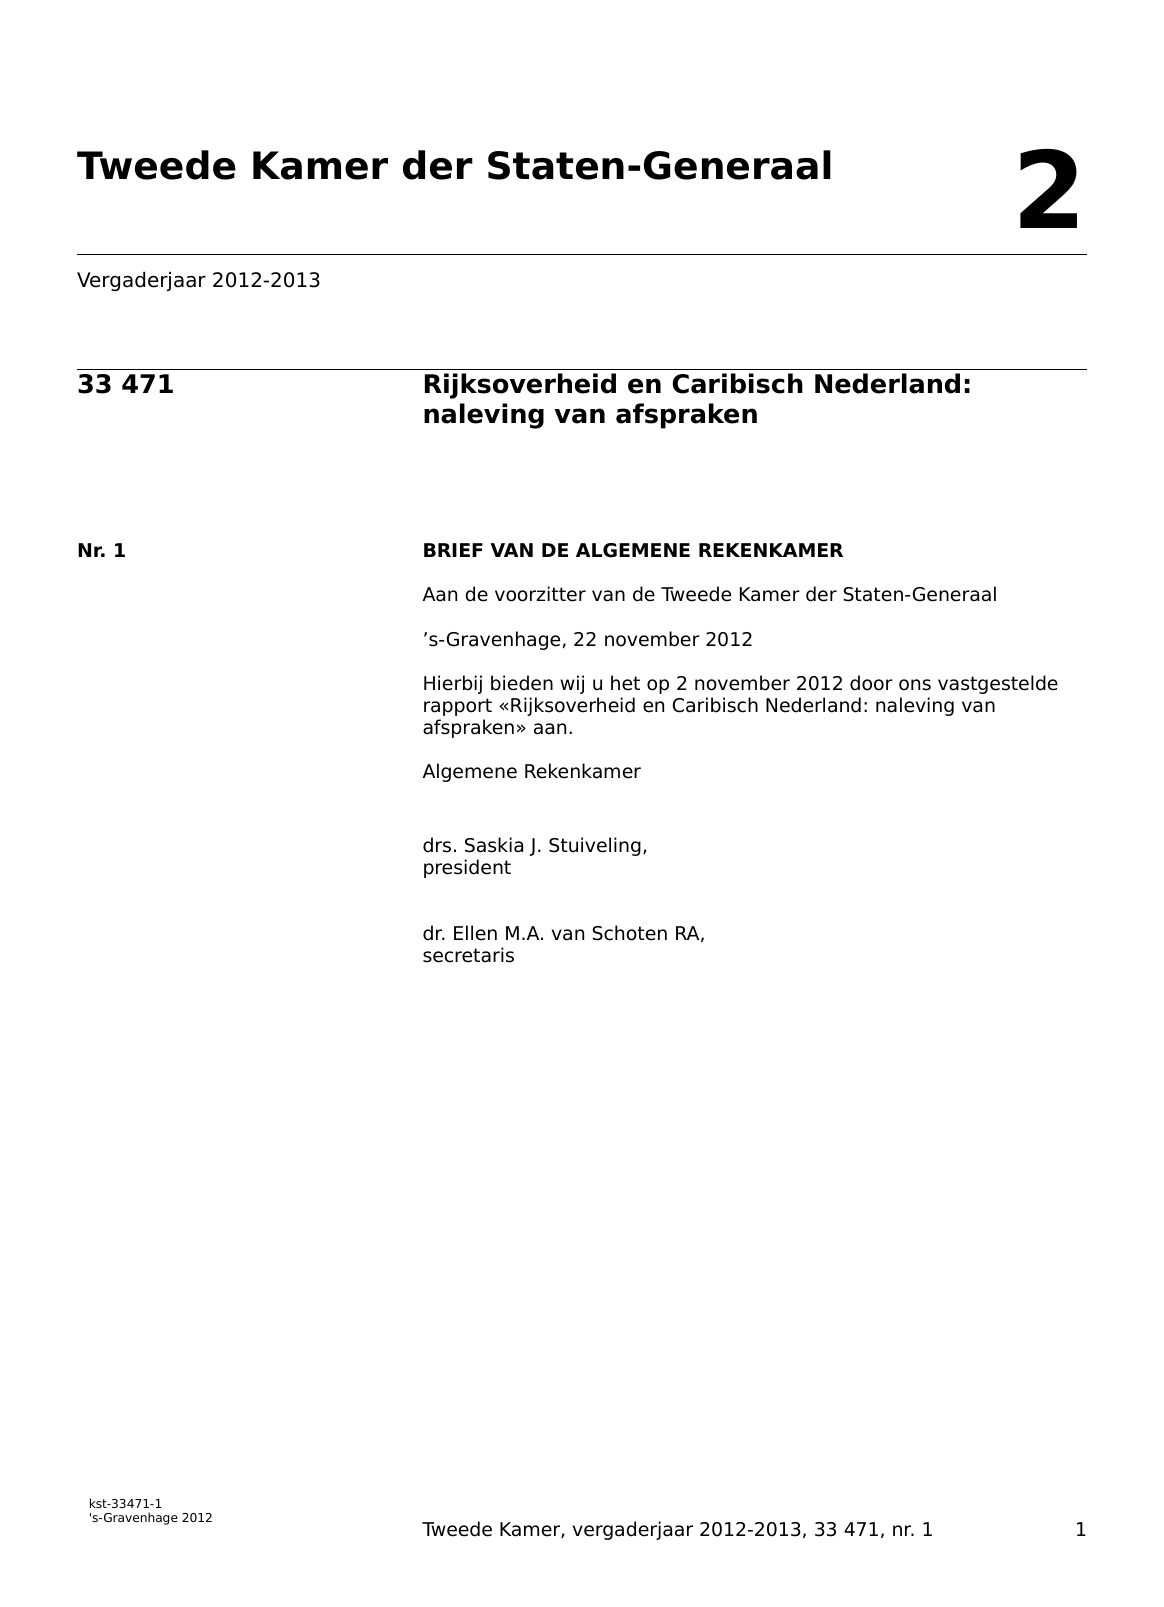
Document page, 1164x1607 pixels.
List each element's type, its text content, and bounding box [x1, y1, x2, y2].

subtitle 33 471 Rijksoverheid en Caribisch Nederland: naleving van afspraken [77, 370, 1087, 429]
text dr. Ellen M.A. van Schoten RA, secretaris [422, 901, 1087, 967]
text ’s-Gravenhage, 22 november 2012 [422, 628, 1087, 651]
text 's-Gravenhage 2012 [88, 1511, 323, 1525]
text Aan de voorzitter van de Tweede Kamer der Staten-Generaal [422, 584, 1087, 606]
text Hierbij bieden wij u het op 2 november 2012 door ons vastgestelde rapport «Rijksoverheid en Caribisch Nederland: naleving van afspraken» aan. [422, 673, 1087, 739]
text Algemene Rekenkamer [422, 761, 1087, 783]
text drs. Saskia J. Stuiveling, president [422, 813, 1087, 879]
subtitle Nr. 1 BRIEF VAN DE ALGEMENE REKENKAMER [77, 540, 1087, 562]
table_cell Vergaderjaar 2012-2013 [77, 255, 1087, 369]
table_header 2 [886, 130, 1087, 254]
text kst-33471-1 [88, 1497, 323, 1511]
table_header Tweede Kamer der Staten-Generaal [77, 130, 886, 254]
